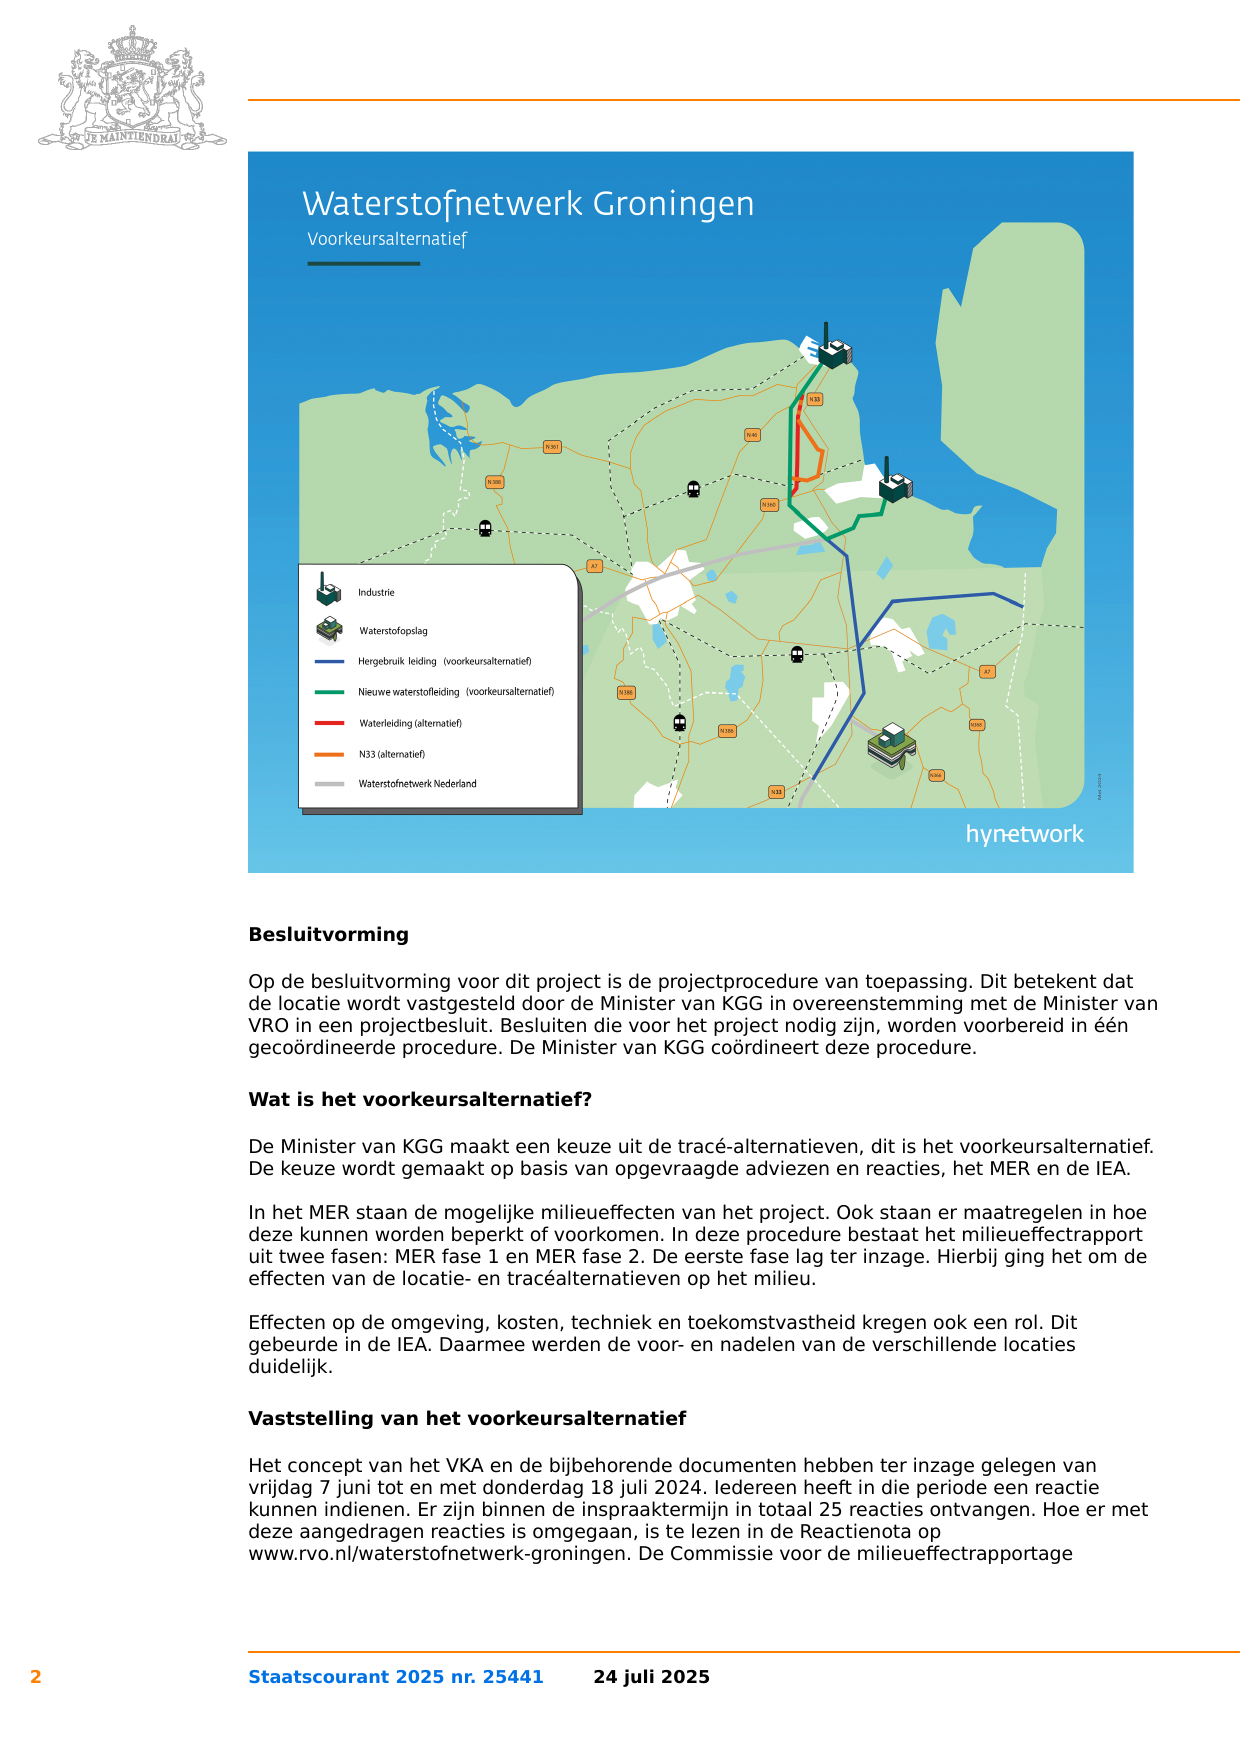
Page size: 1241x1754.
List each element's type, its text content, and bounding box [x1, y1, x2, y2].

subtitle Vaststelling van het voorkeursalternatief [248, 1408, 1163, 1430]
text Op de besluitvorming voor dit project is de projectprocedure van toepassing. Dit betekent dat de locatie wordt vastgesteld door de Minister van KGG in overeenstemming met de Minister van VRO in een projectbesluit. Besluiten die voor het project nodig zijn, worden voorbereid in één gecoördineerde procedure. De Minister van KGG coördineert deze procedure. [248, 971, 1163, 1059]
text In het MER staan de mogelijke milieueffecten van het project. Ook staan er maatregelen in hoe deze kunnen worden beperkt of voorkomen. In deze procedure bestaat het milieueffectrapport uit twee fasen: MER fase 1 en MER fase 2. De eerste fase lag ter inzage. Hierbij ging het om de effecten van de locatie- en tracéalternatieven op het milieu. [248, 1202, 1163, 1290]
picture [248, 151, 1134, 873]
picture [38, 25, 227, 150]
text De Minister van KGG maakt een keuze uit de tracé-alternatieven, dit is het voorkeursalternatief. De keuze wordt gemaakt op basis van opgevraagde adviezen en reacties, het MER en de IEA. [248, 1136, 1163, 1180]
subtitle Besluitvorming [248, 924, 1163, 946]
text Het concept van het VKA en de bijbehorende documenten hebben ter inzage gelegen van vrijdag 7 juni tot en met donderdag 18 juli 2024. Iedereen heeft in die periode een reactie kunnen indienen. Er zijn binnen de inspraaktermijn in totaal 25 reacties ontvangen. Hoe er met deze aangedragen reacties is omgegaan, is te lezen in de Reactienota op www.rvo.nl/waterstofnetwerk-groningen. De Commissie voor de milieueffectrapportage [248, 1455, 1163, 1564]
subtitle Wat is het voorkeursalternatief? [248, 1089, 1163, 1111]
text Effecten op de omgeving, kosten, techniek en toekomstvastheid kregen ook een rol. Dit gebeurde in de IEA. Daarmee werden de voor- en nadelen van de verschillende locaties duidelijk. [248, 1312, 1163, 1378]
